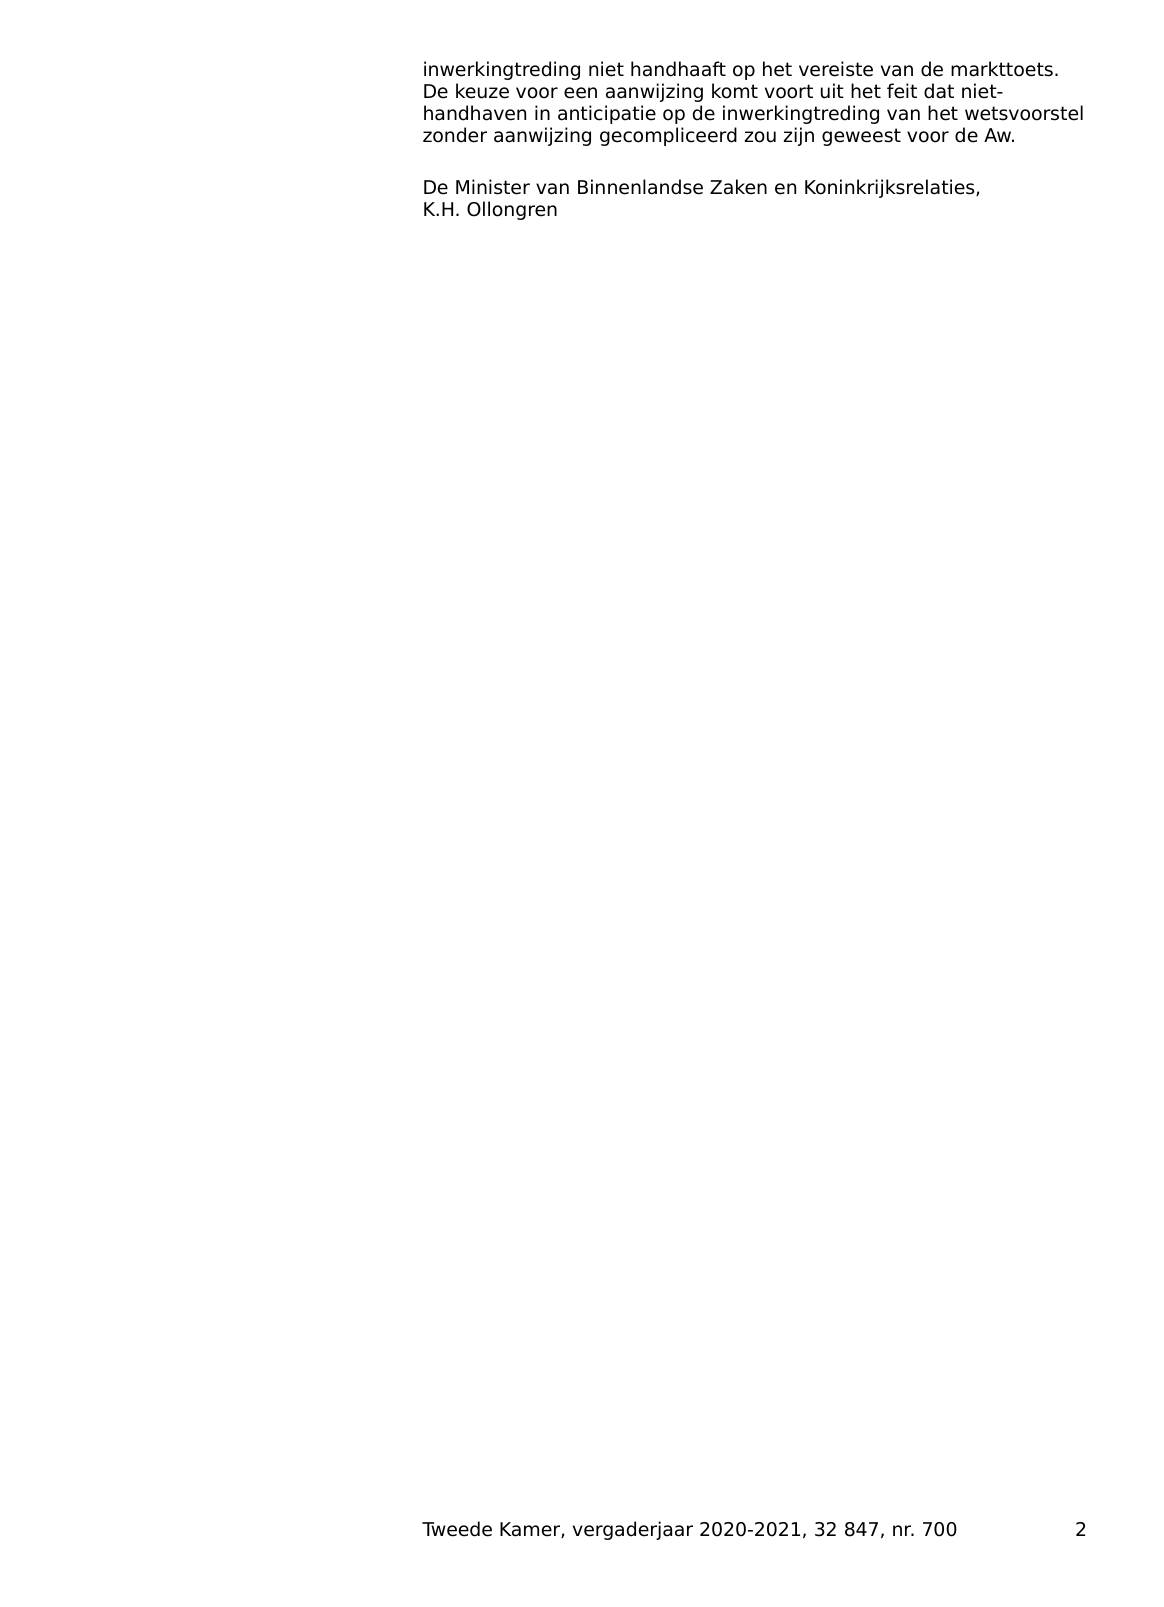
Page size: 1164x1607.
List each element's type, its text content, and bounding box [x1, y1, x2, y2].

text inwerkingtreding niet handhaaft op het vereiste van de markttoets. De keuze voor een aanwijzing komt voort uit het feit dat niet-handhaven in anticipatie op de inwerkingtreding van het wetsvoorstel zonder aanwijzing gecompliceerd zou zijn geweest voor de Aw. [422, 59, 1087, 147]
text De Minister van Binnenlandse Zaken en Koninkrijksrelaties, K.H. Ollongren [422, 177, 1087, 221]
